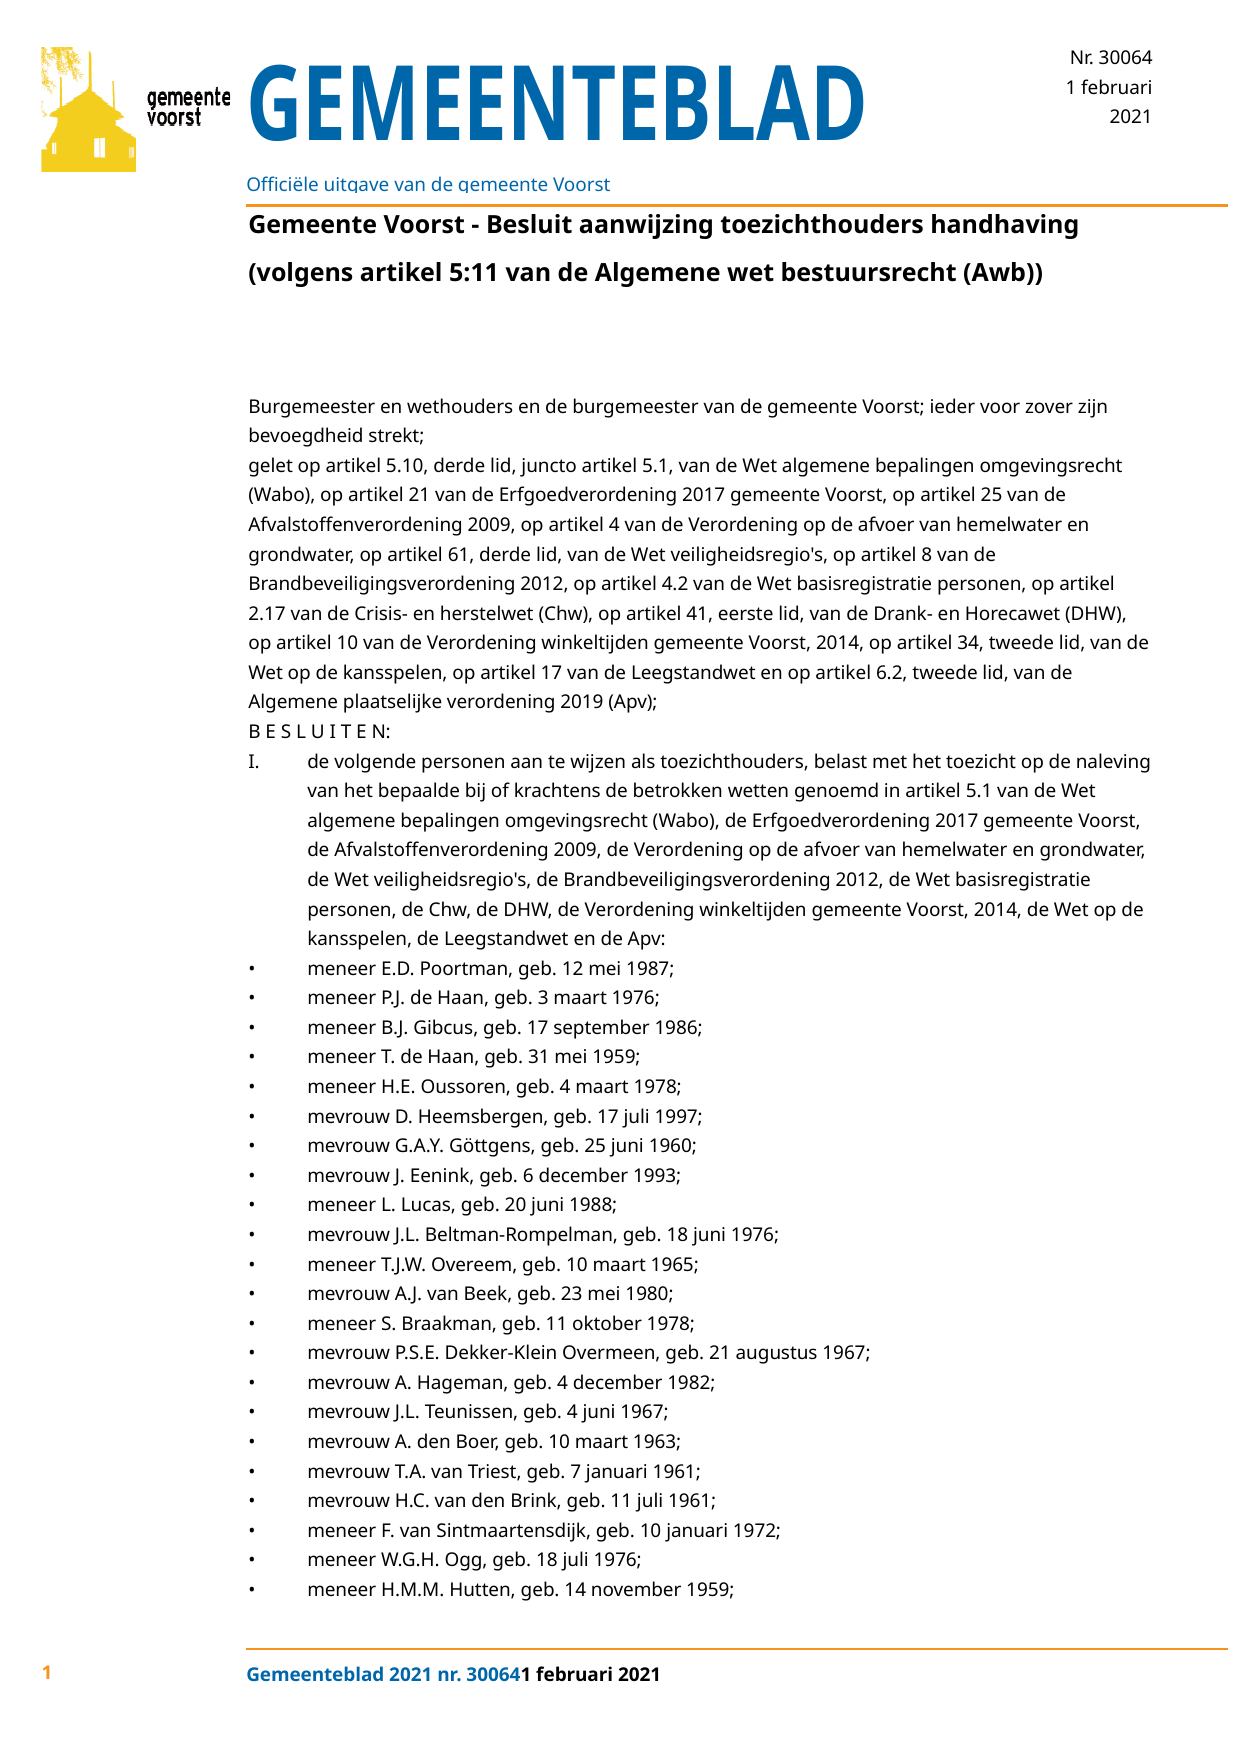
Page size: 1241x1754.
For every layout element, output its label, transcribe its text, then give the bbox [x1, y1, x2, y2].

list meneer L. Lucas, geb. 20 juni 1988; [248, 1192, 1152, 1217]
list meneer H.M.M. Hutten, geb. 14 november 1959; [248, 1576, 1152, 1602]
list meneer F. van Sintmaartensdijk, geb. 10 januari 1972; [248, 1517, 1152, 1543]
list mevrouw J.L. Teunissen, geb. 4 juni 1967; [248, 1399, 1152, 1424]
list mevrouw A.J. van Beek, geb. 23 mei 1980; [248, 1280, 1152, 1306]
list mevrouw P.S.E. Dekker-Klein Overmeen, geb. 21 augustus 1967; [248, 1339, 1152, 1365]
list meneer E.D. Poortman, geb. 12 mei 1987; [248, 955, 1152, 981]
text gelet op artikel 5.10, derde lid, juncto artikel 5.1, van de Wet algemene bepalingen omgevingsrecht (Wabo), op artikel 21 van de Erfgoedverordening 2017 gemeente Voorst, op artikel 25 van de Afvalstoffenverordening 2009, op artikel 4 van de Verordening op de afvoer van hemelwater en grondwater, op artikel 61, derde lid, van de Wet veiligheidsregio's, op artikel 8 van de Brandbeveiligingsverordening 2012, op artikel 4.2 van de Wet basisregistratie personen, op artikel 2.17 van de Crisis- en herstelwet (Chw), op artikel 41, eerste lid, van de Drank- en Horecawet (DHW), op artikel 10 van de Verordening winkeltijden gemeente Voorst, 2014, op artikel 34, tweede lid, van de Wet op de kansspelen, op artikel 17 van de Leegstandwet en op artikel 6.2, tweede lid, van de Algemene plaatselijke verordening 2019 (Apv); [248, 452, 1152, 714]
list meneer W.G.H. Ogg, geb. 18 juli 1976; [248, 1547, 1152, 1572]
list mevrouw J. Eenink, geb. 6 december 1993; [248, 1162, 1152, 1188]
list de volgende personen aan te wijzen als toezichthouders, belast met het toezicht op de naleving van het bepaalde bij of krachtens de betrokken wetten genoemd in artikel 5.1 van de Wet algemene bepalingen omgevingsrecht (Wabo), de Erfgoedverordening 2017 gemeente Voorst, de Afvalstoffenverordening 2009, de Verordening op de afvoer van hemelwater en grondwater, de Wet veiligheidsregio's, de Brandbeveiligingsverordening 2012, de Wet basisregistratie personen, de Chw, de DHW, de Verordening winkeltijden gemeente Voorst, 2014, de Wet op de kansspelen, de Leegstandwet en de Apv: [248, 748, 1152, 951]
list mevrouw D. Heemsbergen, geb. 17 juli 1997; [248, 1103, 1152, 1129]
text Gemeente Voorst - Besluit aanwijzing toezichthouders handhaving (volgens artikel 5:11 van de Algemene wet bestuursrecht (Awb)) [248, 207, 1152, 288]
list meneer T. de Haan, geb. 31 mei 1959; [248, 1044, 1152, 1069]
list mevrouw H.C. van den Brink, geb. 11 juli 1961; [248, 1487, 1152, 1513]
list meneer S. Braakman, geb. 11 oktober 1978; [248, 1310, 1152, 1336]
list meneer H.E. Oussoren, geb. 4 maart 1978; [248, 1073, 1152, 1099]
text B E S L U I T E N: [248, 718, 1152, 744]
list meneer P.J. de Haan, geb. 3 maart 1976; [248, 984, 1152, 1010]
list meneer B.J. Gibcus, geb. 17 september 1986; [248, 1014, 1152, 1040]
list mevrouw T.A. van Triest, geb. 7 januari 1961; [248, 1458, 1152, 1484]
list mevrouw G.A.Y. Göttgens, geb. 25 juni 1960; [248, 1132, 1152, 1158]
list mevrouw A. Hageman, geb. 4 december 1982; [248, 1369, 1152, 1395]
list mevrouw A. den Boer, geb. 10 maart 1963; [248, 1428, 1152, 1454]
picture [41, 47, 231, 172]
text Burgemeester en wethouders en de burgemeester van de gemeente Voorst; ieder voor zover zijn bevoegdheid strekt; [248, 393, 1152, 448]
list mevrouw J.L. Beltman-Rompelman, geb. 18 juni 1976; [248, 1221, 1152, 1247]
list meneer T.J.W. Overeem, geb. 10 maart 1965; [248, 1251, 1152, 1277]
